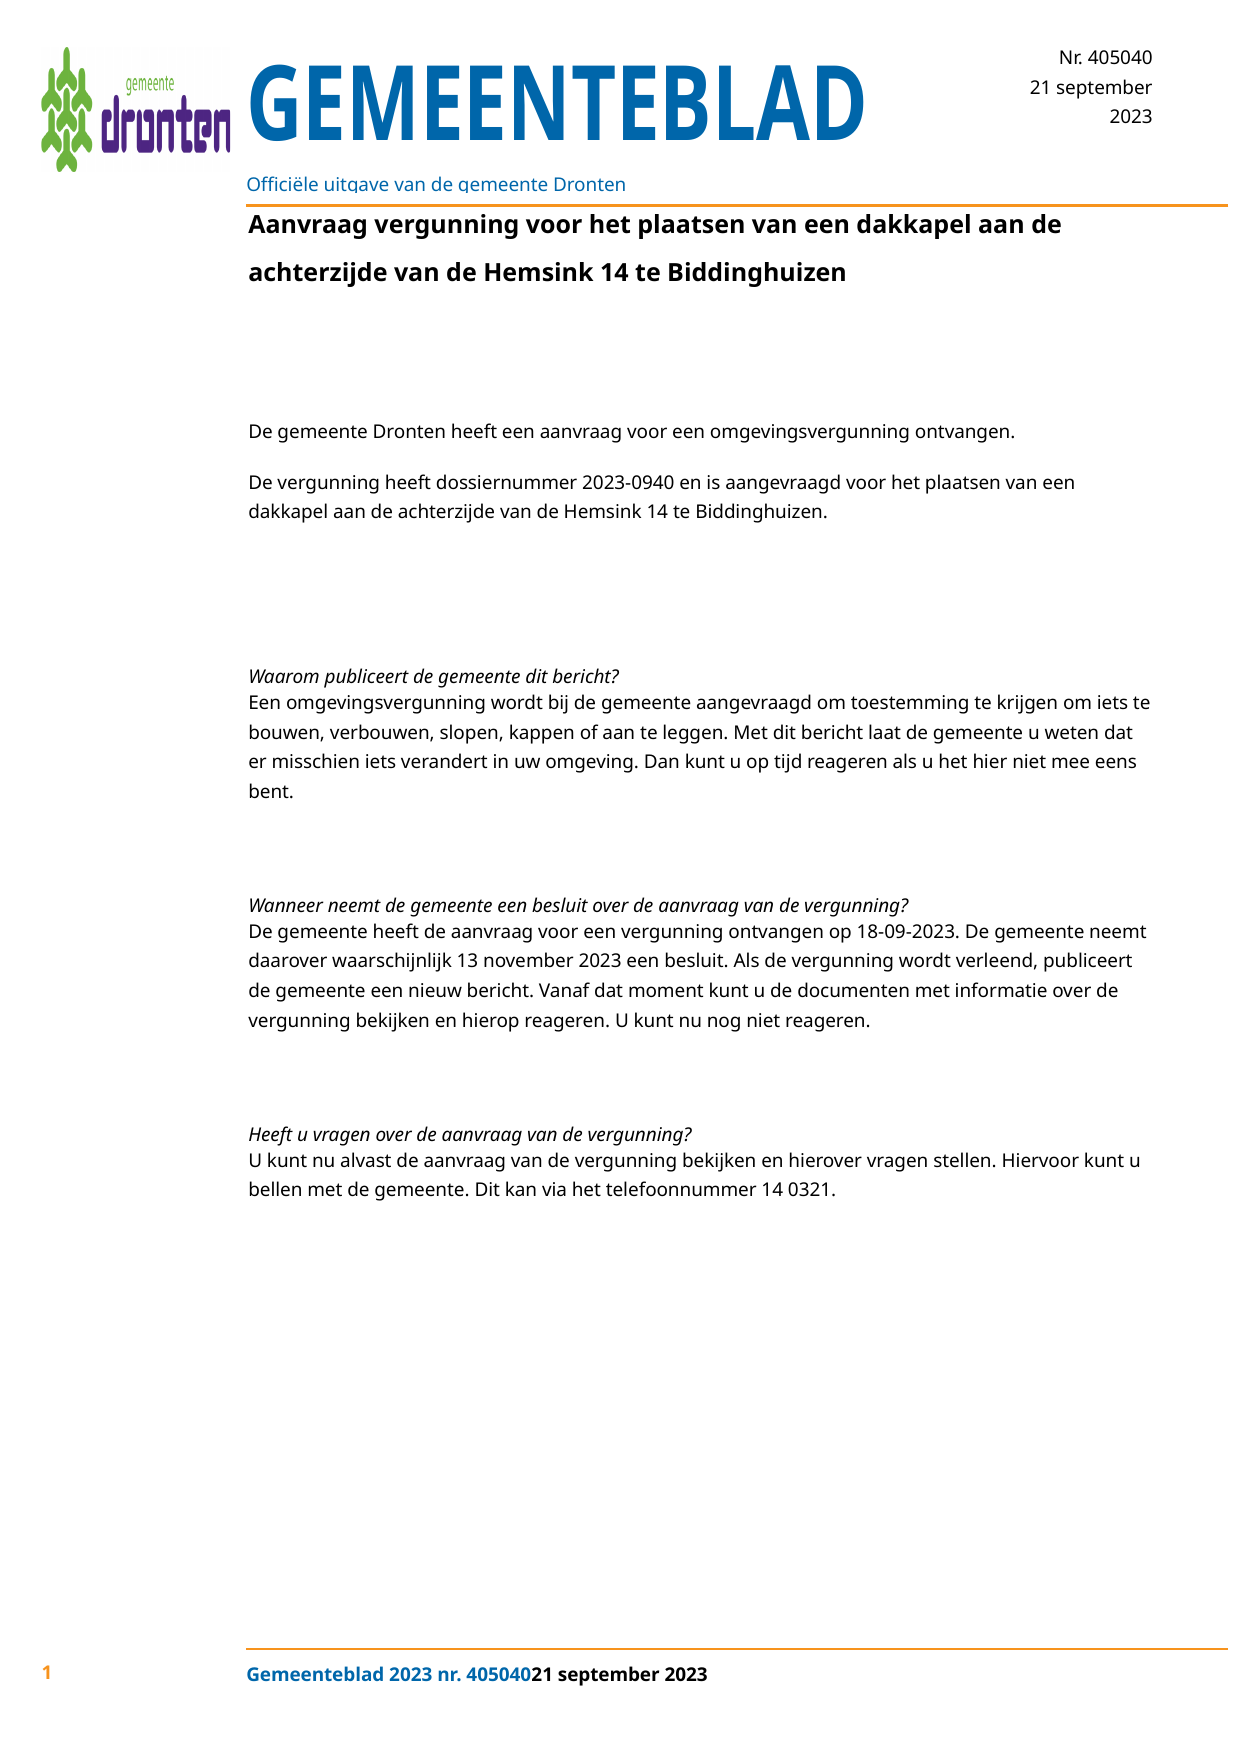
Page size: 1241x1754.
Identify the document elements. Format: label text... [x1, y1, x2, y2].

text De gemeente Dronten heeft een aanvraag voor een omgevingsvergunning ontvangen. [248, 419, 1152, 444]
text De gemeente heeft de aanvraag voor een vergunning ontvangen op 18-09-2023. De gemeente neemt daarover waarschijnlijk 13 november 2023 een besluit. Als de vergunning wordt verleend, publiceert de gemeente een nieuw bericht. Vanaf dat moment kunt u de documenten met informatie over de vergunning bekijken en hierop reageren. U kunt nu nog niet reageren. [248, 918, 1152, 1033]
text U kunt nu alvast de aanvraag van de vergunning bekijken en hierover vragen stellen. Hiervoor kunt u bellen met de gemeente. Dit kan via het telefoonnummer 14 0321. [248, 1147, 1152, 1202]
text De vergunning heeft dossiernummer 2023-0940 en is aangevraagd voor het plaatsen van een dakkapel aan de achterzijde van de Hemsink 14 te Biddinghuizen. [248, 469, 1152, 524]
text Waarom publiceert de gemeente dit bericht? [248, 663, 1152, 689]
text Heeft u vragen over de aanvraag van de vergunning? [248, 1121, 1152, 1147]
picture [41, 47, 231, 172]
text Wanneer neemt de gemeente een besluit over de aanvraag van de vergunning? [248, 892, 1152, 918]
text Aanvraag vergunning voor het plaatsen van een dakkapel aan de achterzijde van de Hemsink 14 te Biddinghuizen [248, 207, 1152, 288]
text Een omgevingsvergunning wordt bij de gemeente aangevraagd om toestemming te krijgen om iets te bouwen, verbouwen, slopen, kappen of aan te leggen. Met dit bericht laat de gemeente u weten dat er misschien iets verandert in uw omgeving. Dan kunt u op tijd reageren als u het hier niet mee eens bent. [248, 689, 1152, 804]
